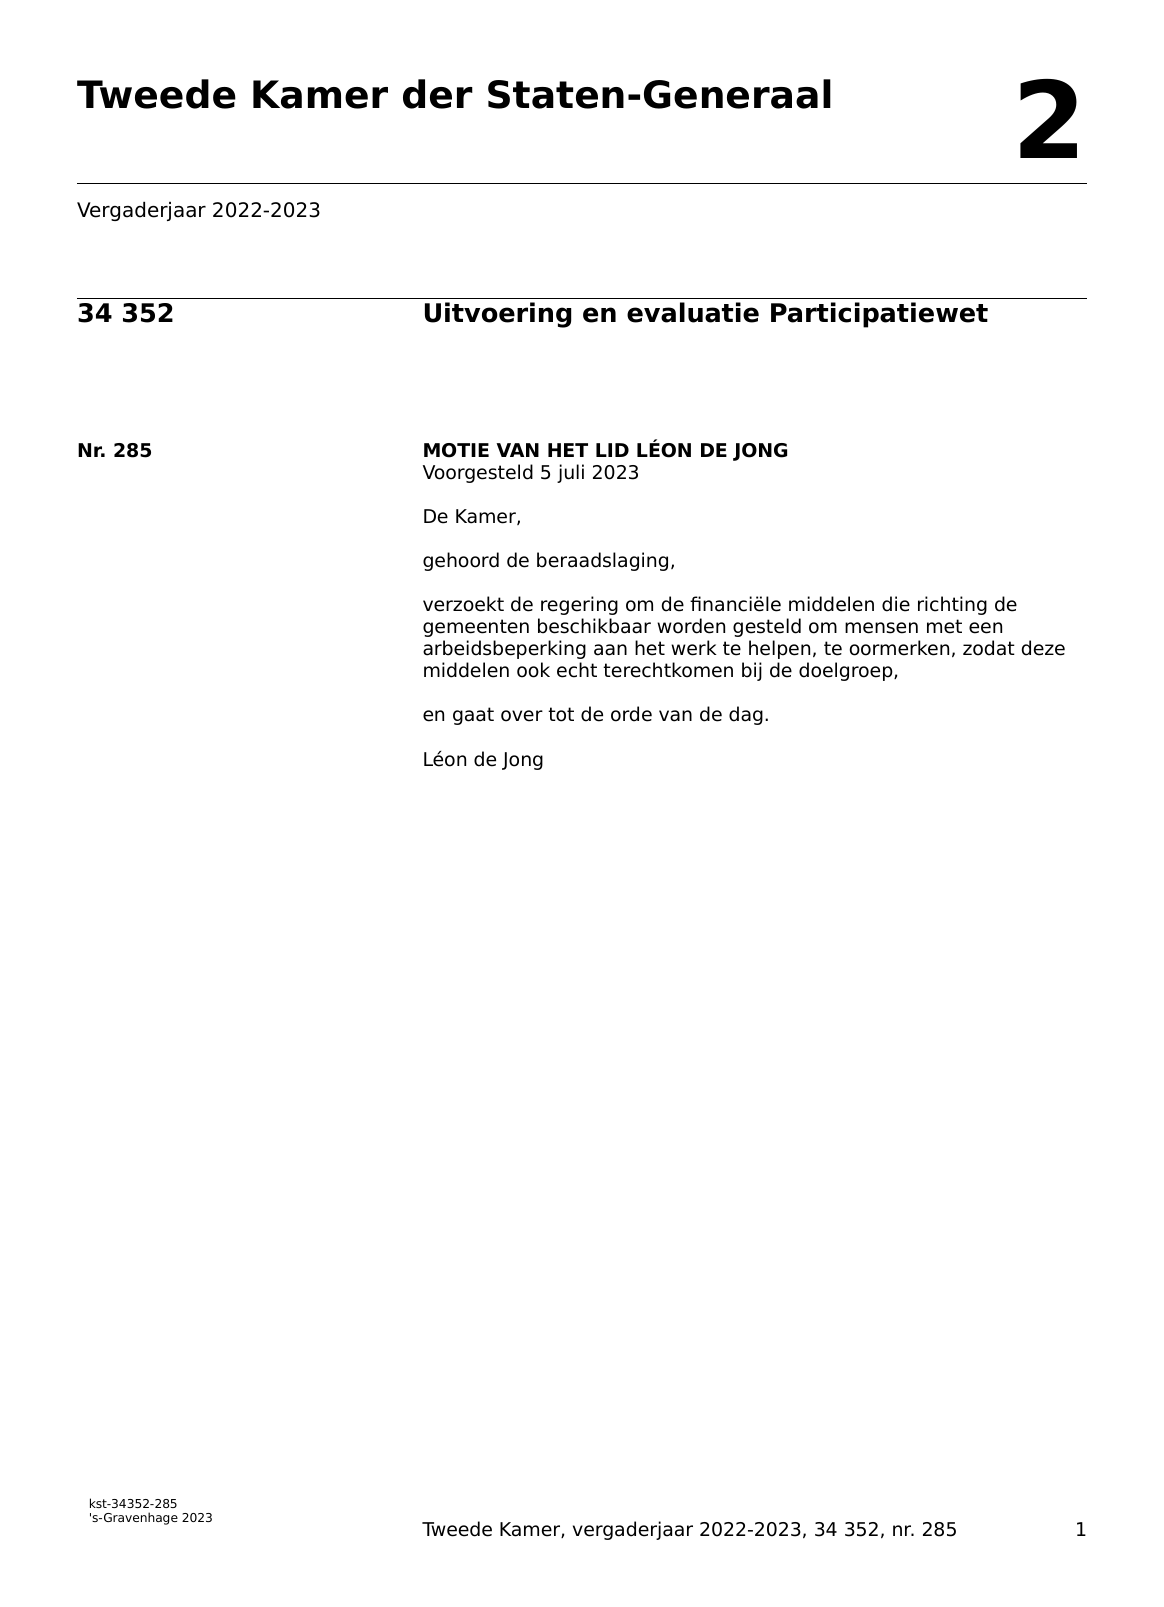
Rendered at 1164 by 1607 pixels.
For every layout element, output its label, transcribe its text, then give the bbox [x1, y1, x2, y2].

text Voorgesteld 5 juli 2023 [422, 462, 1087, 484]
text verzoekt de regering om de financiële middelen die richting de gemeenten beschikbaar worden gesteld om mensen met een arbeidsbeperking aan het werk te helpen, te oormerken, zodat deze middelen ook echt terechtkomen bij de doelgroep, [422, 594, 1087, 682]
text gehoord de beraadslaging, [422, 550, 1087, 572]
text 's-Gravenhage 2023 [88, 1511, 323, 1525]
subtitle 34 352 Uitvoering en evaluatie Participatiewet [77, 299, 1087, 329]
table_header Tweede Kamer der Staten-Generaal [77, 59, 886, 183]
text De Kamer, [422, 506, 1087, 528]
subtitle Nr. 285 MOTIE VAN HET LID LÉON DE JONG [77, 440, 1087, 462]
text Léon de Jong [422, 748, 1087, 770]
text kst-34352-285 [88, 1497, 323, 1511]
table_cell Vergaderjaar 2022-2023 [77, 184, 1087, 298]
table_header 2 [886, 59, 1087, 183]
text en gaat over tot de orde van de dag. [422, 704, 1087, 726]
